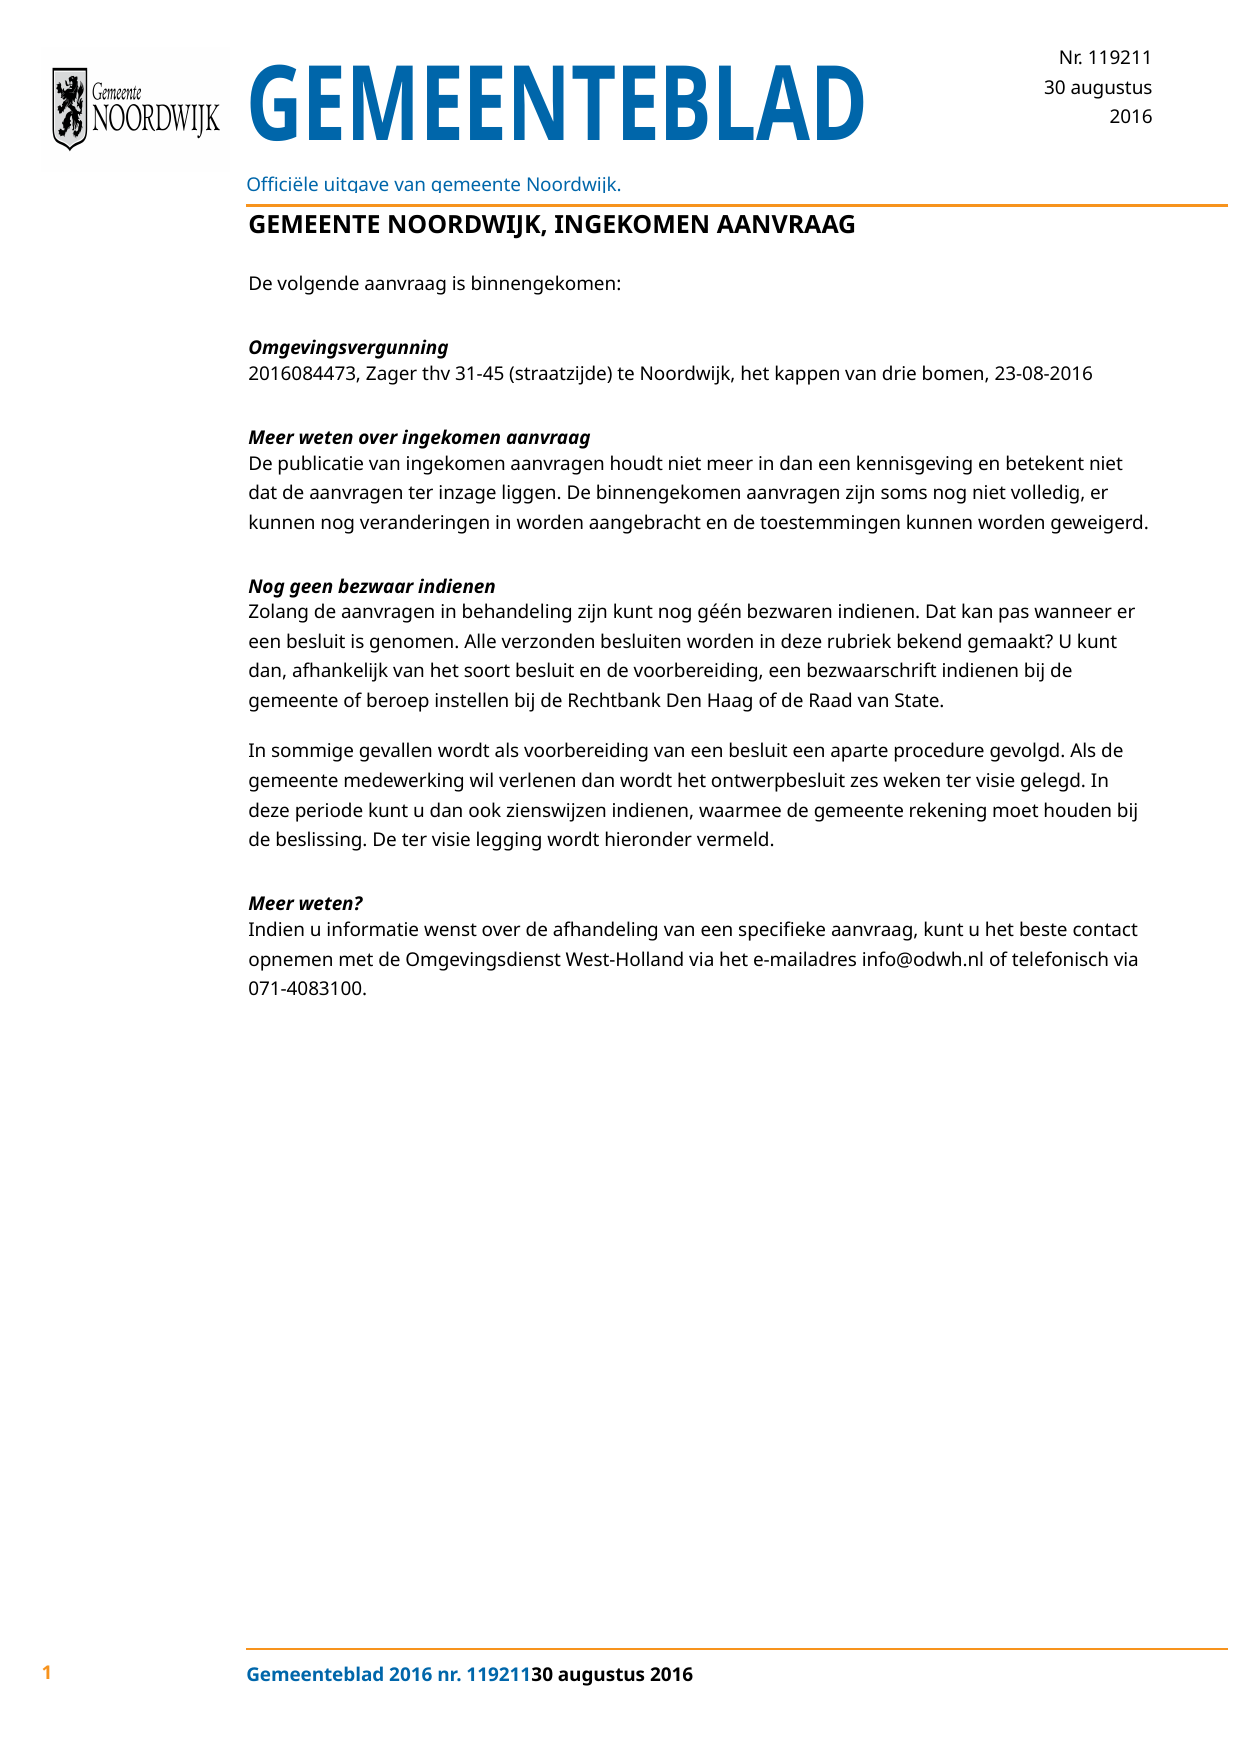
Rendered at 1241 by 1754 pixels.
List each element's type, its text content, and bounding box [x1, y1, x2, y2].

text GEMEENTE NOORDWIJK, INGEKOMEN AANVRAAG [248, 207, 1152, 241]
text Zolang de aanvragen in behandeling zijn kunt nog géén bezwaren indienen. Dat kan pas wanneer er een besluit is genomen. Alle verzonden besluiten worden in deze rubriek bekend gemaakt? U kunt dan, afhankelijk van het soort besluit en de voorbereiding, een bezwaarschrift indienen bij de gemeente of beroep instellen bij de Rechtbank Den Haag of de Raad van State. [248, 598, 1152, 713]
text Nog geen bezwaar indienen [248, 573, 1152, 598]
picture [41, 47, 231, 172]
text Meer weten? [248, 890, 1152, 916]
text Indien u informatie wenst over de afhandeling van een specifieke aanvraag, kunt u het beste contact opnemen met de Omgevingsdienst West-Holland via het e-mailadres info@odwh.nl of telefonisch via 071-4083100. [248, 916, 1152, 1001]
text 2016084473, Zager thv 31-45 (straatzijde) te Noordwijk, het kappen van drie bomen, 23-08-2016 [248, 360, 1152, 386]
text De volgende aanvraag is binnengekomen: [248, 270, 1152, 296]
text Meer weten over ingekomen aanvraag [248, 424, 1152, 450]
text De publicatie van ingekomen aanvragen houdt niet meer in dan een kennisgeving en betekent niet dat de aanvragen ter inzage liggen. De binnengekomen aanvragen zijn soms nog niet volledig, er kunnen nog veranderingen in worden aangebracht en de toestemmingen kunnen worden geweigerd. [248, 450, 1152, 534]
text Omgevingsvergunning [248, 334, 1152, 360]
text In sommige gevallen wordt als voorbereiding van een besluit een aparte procedure gevolgd. Als de gemeente medewerking wil verlenen dan wordt het ontwerpbesluit zes weken ter visie gelegd. In deze periode kunt u dan ook zienswijzen indienen, waarmee de gemeente rekening moet houden bij de beslissing. De ter visie legging wordt hieronder vermeld. [248, 738, 1152, 852]
